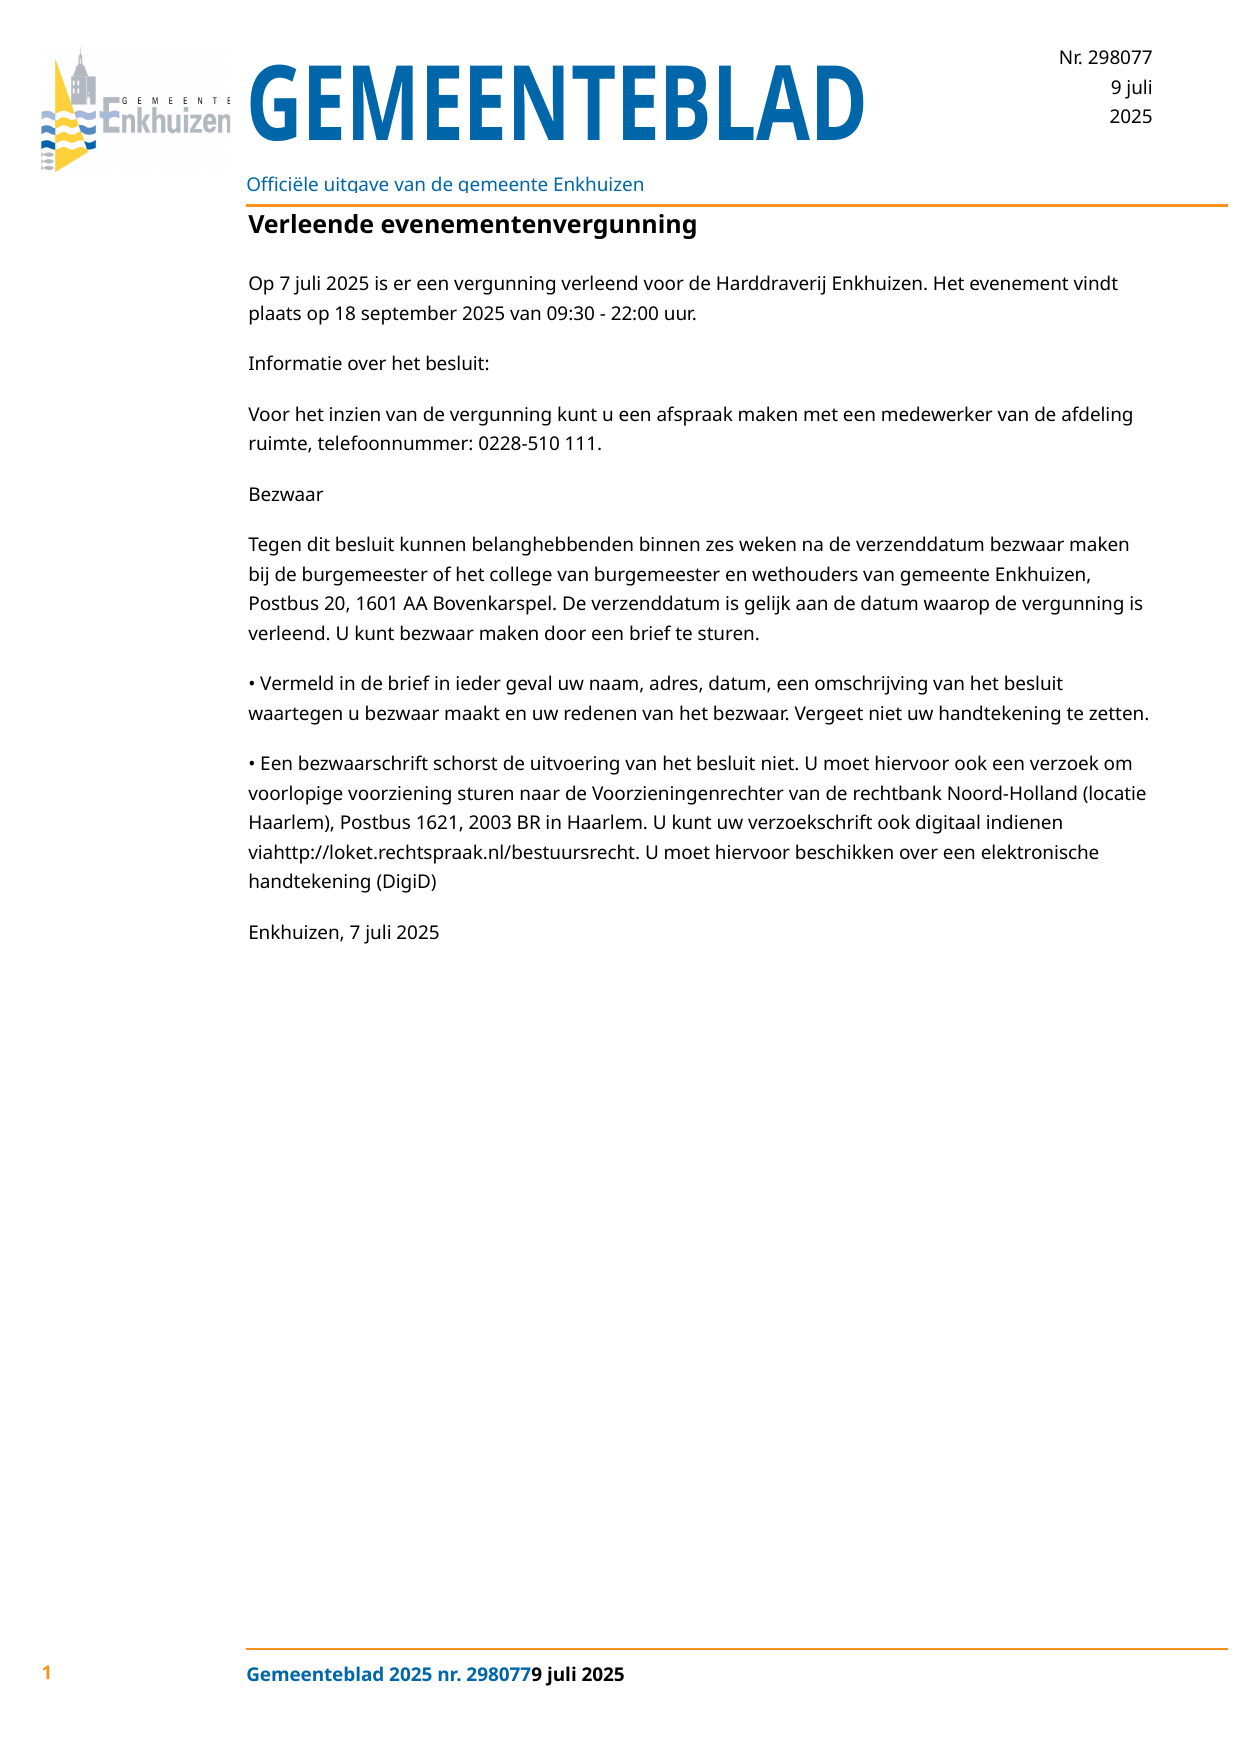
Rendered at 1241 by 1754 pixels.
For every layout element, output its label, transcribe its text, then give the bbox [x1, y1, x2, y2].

picture [41, 47, 231, 172]
text Bezwaar [248, 481, 1152, 506]
text • Een bezwaarschrift schorst de uitvoering van het besluit niet. U moet hiervoor ook een verzoek om voorlopige voorziening sturen naar de Voorzieningenrechter van de rechtbank Noord-Holland (locatie Haarlem), Postbus 1621, 2003 BR in Haarlem. U kunt uw verzoekschrift ook digitaal indienen viahttp://loket.rechtspraak.nl/bestuursrecht. U moet hiervoor beschikken over een elektronische handtekening (DigiD) [248, 750, 1152, 894]
text Op 7 juli 2025 is er een vergunning verleend voor de Harddraverij Enkhuizen. Het evenement vindt plaats op 18 september 2025 van 09:30 - 22:00 uur. [248, 270, 1152, 326]
text • Vermeld in de brief in ieder geval uw naam, adres, datum, een omschrijving van het besluit waartegen u bezwaar maakt en uw redenen van het bezwaar. Vergeet niet uw handtekening te zetten. [248, 670, 1152, 726]
text Informatie over het besluit: [248, 350, 1152, 376]
text Enkhuizen, 7 juli 2025 [248, 919, 1152, 945]
text Verleende evenementenvergunning [248, 207, 1152, 241]
text Tegen dit besluit kunnen belanghebbenden binnen zes weken na de verzenddatum bezwaar maken bij de burgemeester of het college van burgemeester en wethouders van gemeente Enkhuizen, Postbus 20, 1601 AA Bovenkarspel. De verzenddatum is gelijk aan de datum waarop de vergunning is verleend. U kunt bezwaar maken door een brief te sturen. [248, 531, 1152, 646]
text Voor het inzien van de vergunning kunt u een afspraak maken met een medewerker van de afdeling ruimte, telefoonnummer: 0228-510 111. [248, 401, 1152, 456]
